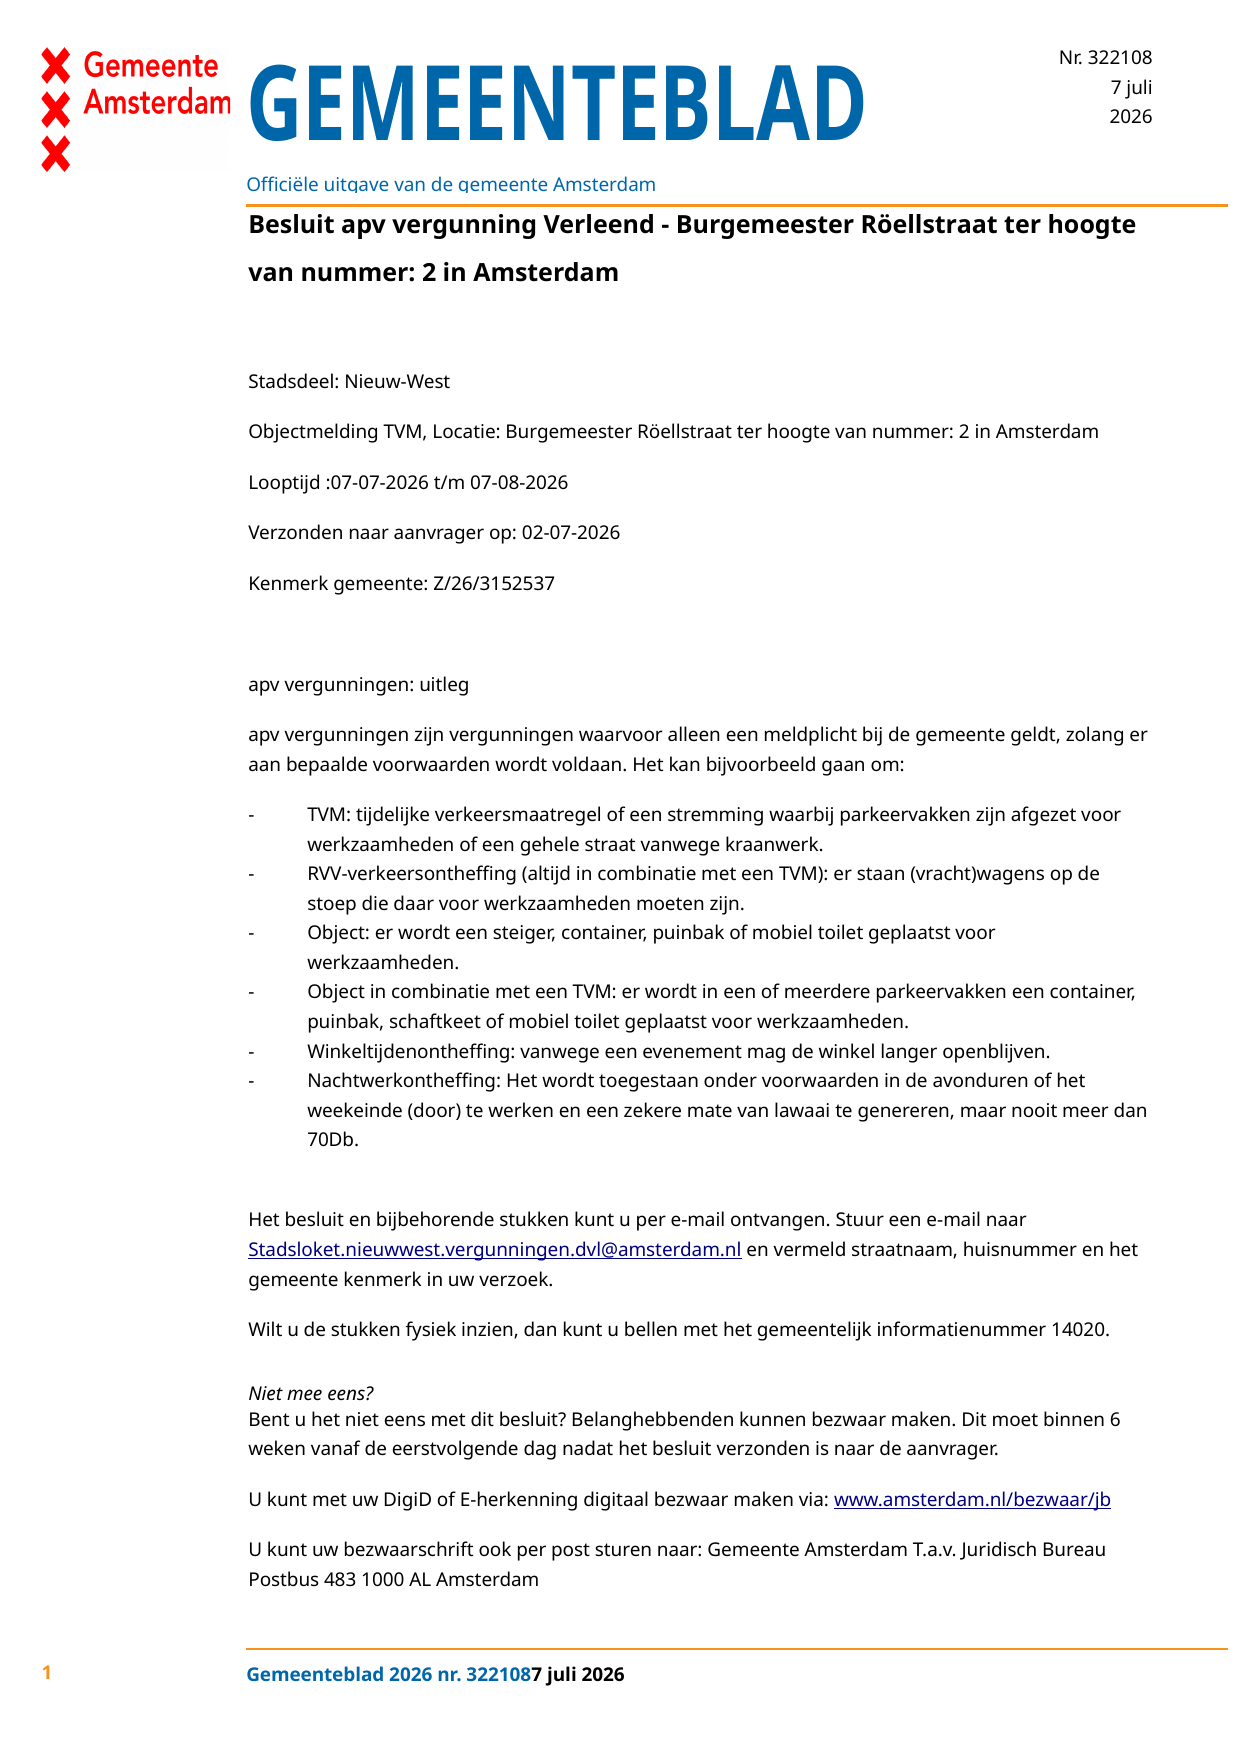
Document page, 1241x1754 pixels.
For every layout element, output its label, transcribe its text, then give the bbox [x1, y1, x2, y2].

list TVM: tijdelijke verkeersmaatregel of een stremming waarbij parkeervakken zijn afgezet voor werkzaamheden of een gehele straat vanwege kraanwerk. [248, 801, 1152, 857]
text Wilt u de stukken fysiek inzien, dan kunt u bellen met het gemeentelijk informatienummer 14020. [248, 1316, 1152, 1342]
text Het besluit en bijbehorende stukken kunt u per e-mail ontvangen. Stuur een e-mail naar Stadsloket.nieuwwest.vergunningen.dvl@amsterdam.nl en vermeld straatnaam, huisnummer en het gemeente kenmerk in uw verzoek. [248, 1207, 1152, 1292]
text U kunt met uw DigiD of E-herkenning digitaal bezwaar maken via: www.amsterdam.nl/bezwaar/jb [248, 1486, 1152, 1512]
text Looptijd :07-07-2026 t/m 07-08-2026 [248, 469, 1152, 495]
text Kenmerk gemeente: Z/26/3152537 [248, 570, 1152, 596]
text Besluit apv vergunning Verleend - Burgemeester Röellstraat ter hoogte van nummer: 2 in Amsterdam [248, 207, 1152, 288]
list Object: er wordt een steiger, container, puinbak of mobiel toilet geplaatst voor werkzaamheden. [248, 919, 1152, 975]
text apv vergunningen zijn vergunningen waarvoor alleen een meldplicht bij de gemeente geldt, zolang er aan bepaalde voorwaarden wordt voldaan. Het kan bijvoorbeeld gaan om: [248, 721, 1152, 777]
text Objectmelding TVM, Locatie: Burgemeester Röellstraat ter hoogte van nummer: 2 in Amsterdam [248, 419, 1152, 444]
text Stadsdeel: Nieuw-West [248, 368, 1152, 394]
list Winkeltijdenontheffing: vanwege een evenement mag de winkel langer openblijven. [248, 1038, 1152, 1064]
list Nachtwerkontheffing: Het wordt toegestaan onder voorwaarden in de avonduren of het weekeinde (door) te werken en een zekere mate van lawaai te genereren, maar nooit meer dan 70Db. [248, 1067, 1152, 1152]
text U kunt uw bezwaarschrift ook per post sturen naar: Gemeente Amsterdam T.a.v. Juridisch Bureau Postbus 483 1000 AL Amsterdam [248, 1536, 1152, 1592]
list RVV-verkeersontheffing (altijd in combinatie met een TVM): er staan (vracht)wagens op de stoep die daar voor werkzaamheden moeten zijn. [248, 860, 1152, 916]
text apv vergunningen: uitleg [248, 671, 1152, 697]
list Object in combinatie met een TVM: er wordt in een of meerdere parkeervakken een container, puinbak, schaftkeet of mobiel toilet geplaatst voor werkzaamheden. [248, 979, 1152, 1034]
text Niet mee eens? [248, 1380, 1152, 1406]
text Verzonden naar aanvrager op: 02-07-2026 [248, 519, 1152, 545]
text Bent u het niet eens met dit besluit? Belanghebbenden kunnen bezwaar maken. Dit moet binnen 6 weken vanaf de eerstvolgende dag nadat het besluit verzonden is naar de aanvrager. [248, 1406, 1152, 1461]
picture [41, 47, 231, 172]
